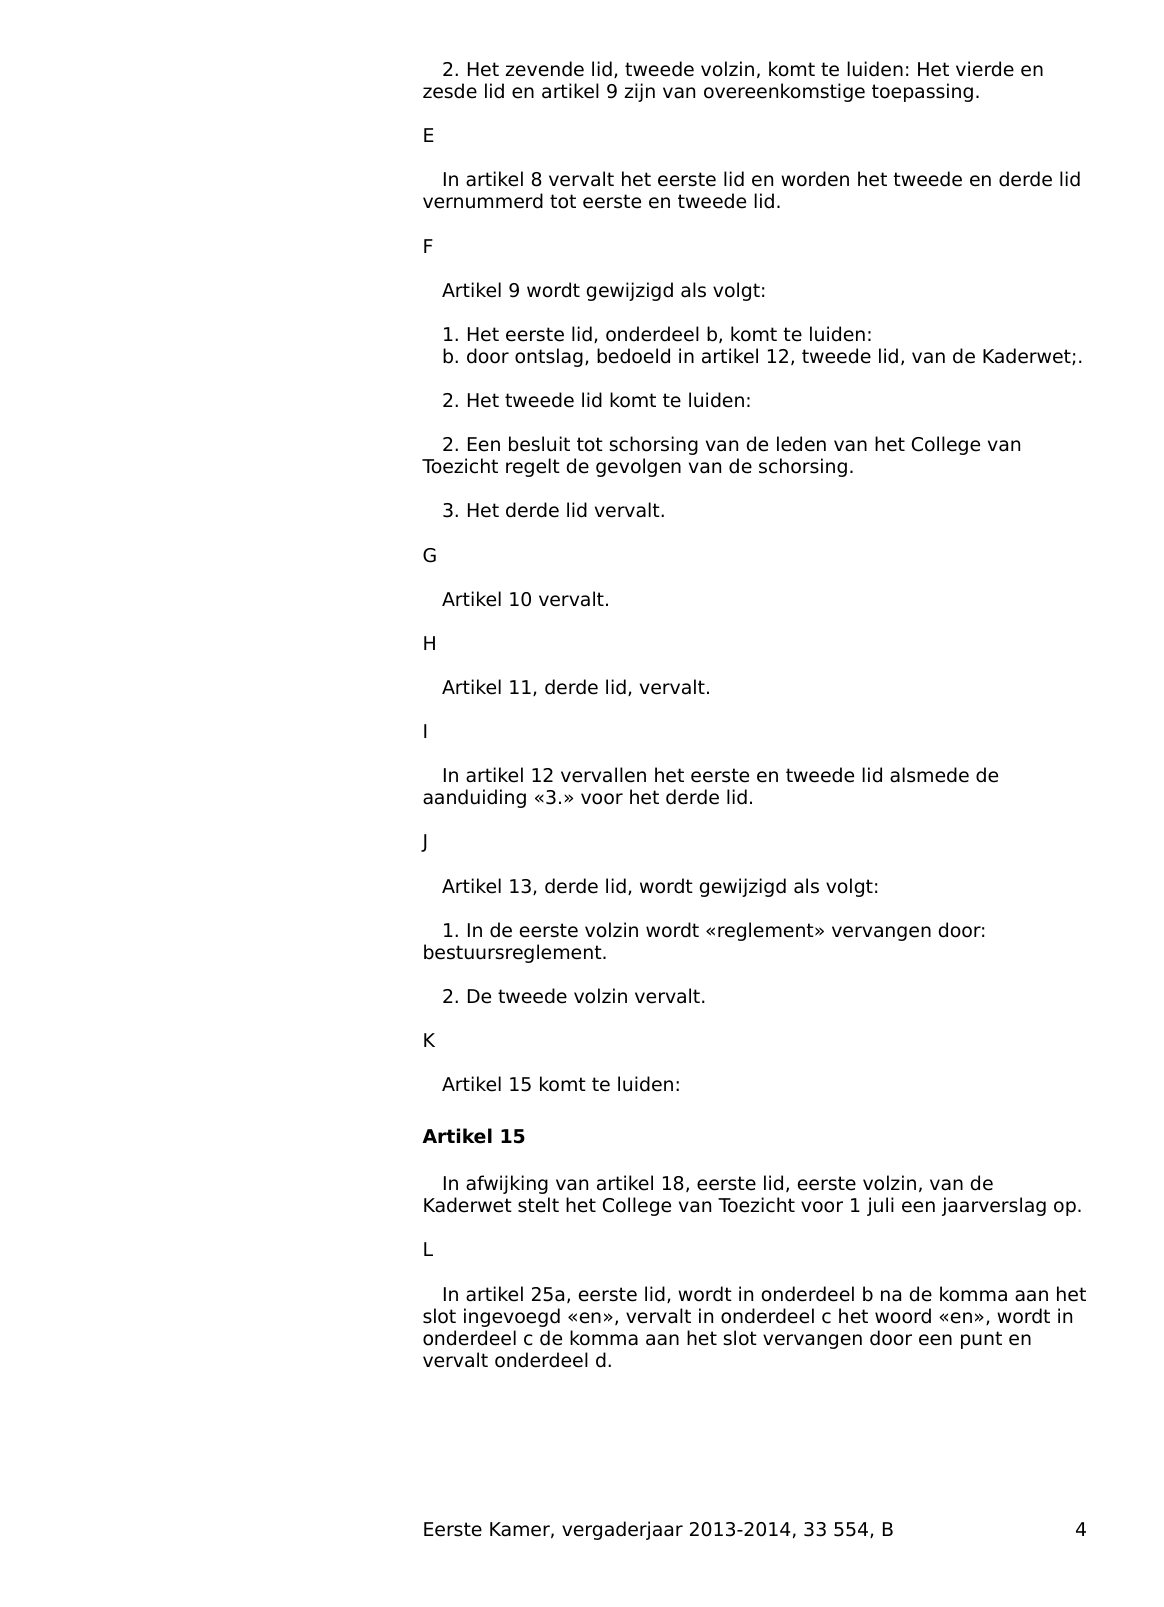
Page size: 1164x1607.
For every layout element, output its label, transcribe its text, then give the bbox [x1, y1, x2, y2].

text K [422, 1030, 1087, 1052]
text Artikel 13, derde lid, wordt gewijzigd als volgt: [422, 876, 1087, 898]
text In afwijking van artikel 18, eerste lid, eerste volzin, van de Kaderwet stelt het College van Toezicht voor 1 juli een jaarverslag op. [422, 1173, 1087, 1217]
text In artikel 25a, eerste lid, wordt in onderdeel b na de komma aan het slot ingevoegd «en», vervalt in onderdeel c het woord «en», wordt in onderdeel c de komma aan het slot vervangen door een punt en vervalt onderdeel d. [422, 1283, 1087, 1371]
text J [422, 831, 1087, 853]
text 1. Het eerste lid, onderdeel b, komt te luiden: [422, 324, 1087, 346]
text In artikel 12 vervallen het eerste en tweede lid alsmede de aanduiding «3.» voor het derde lid. [422, 765, 1087, 809]
text 2. Het zevende lid, tweede volzin, komt te luiden: Het vierde en zesde lid en artikel 9 zijn van overeenkomstige toepassing. [422, 59, 1087, 103]
text Artikel 10 vervalt. [422, 589, 1087, 611]
text 2. De tweede volzin vervalt. [422, 986, 1087, 1008]
text Artikel 9 wordt gewijzigd als volgt: [422, 280, 1087, 302]
text Artikel 11, derde lid, vervalt. [422, 677, 1087, 699]
text E [422, 125, 1087, 147]
text 1. In de eerste volzin wordt «reglement» vervangen door: bestuursreglement. [422, 920, 1087, 964]
text G [422, 544, 1087, 566]
text b. door ontslag, bedoeld in artikel 12, tweede lid, van de Kaderwet;. [422, 346, 1087, 368]
text H [422, 633, 1087, 655]
text 3. Het derde lid vervalt. [422, 500, 1087, 522]
text 2. Het tweede lid komt te luiden: [422, 390, 1087, 412]
subtitle Artikel 15 [422, 1126, 1087, 1148]
text 2. Een besluit tot schorsing van de leden van het College van Toezicht regelt de gevolgen van de schorsing. [422, 434, 1087, 478]
text F [422, 236, 1087, 257]
text In artikel 8 vervalt het eerste lid en worden het tweede en derde lid vernummerd tot eerste en tweede lid. [422, 169, 1087, 213]
text I [422, 721, 1087, 743]
text L [422, 1239, 1087, 1261]
text Artikel 15 komt te luiden: [422, 1074, 1087, 1096]
